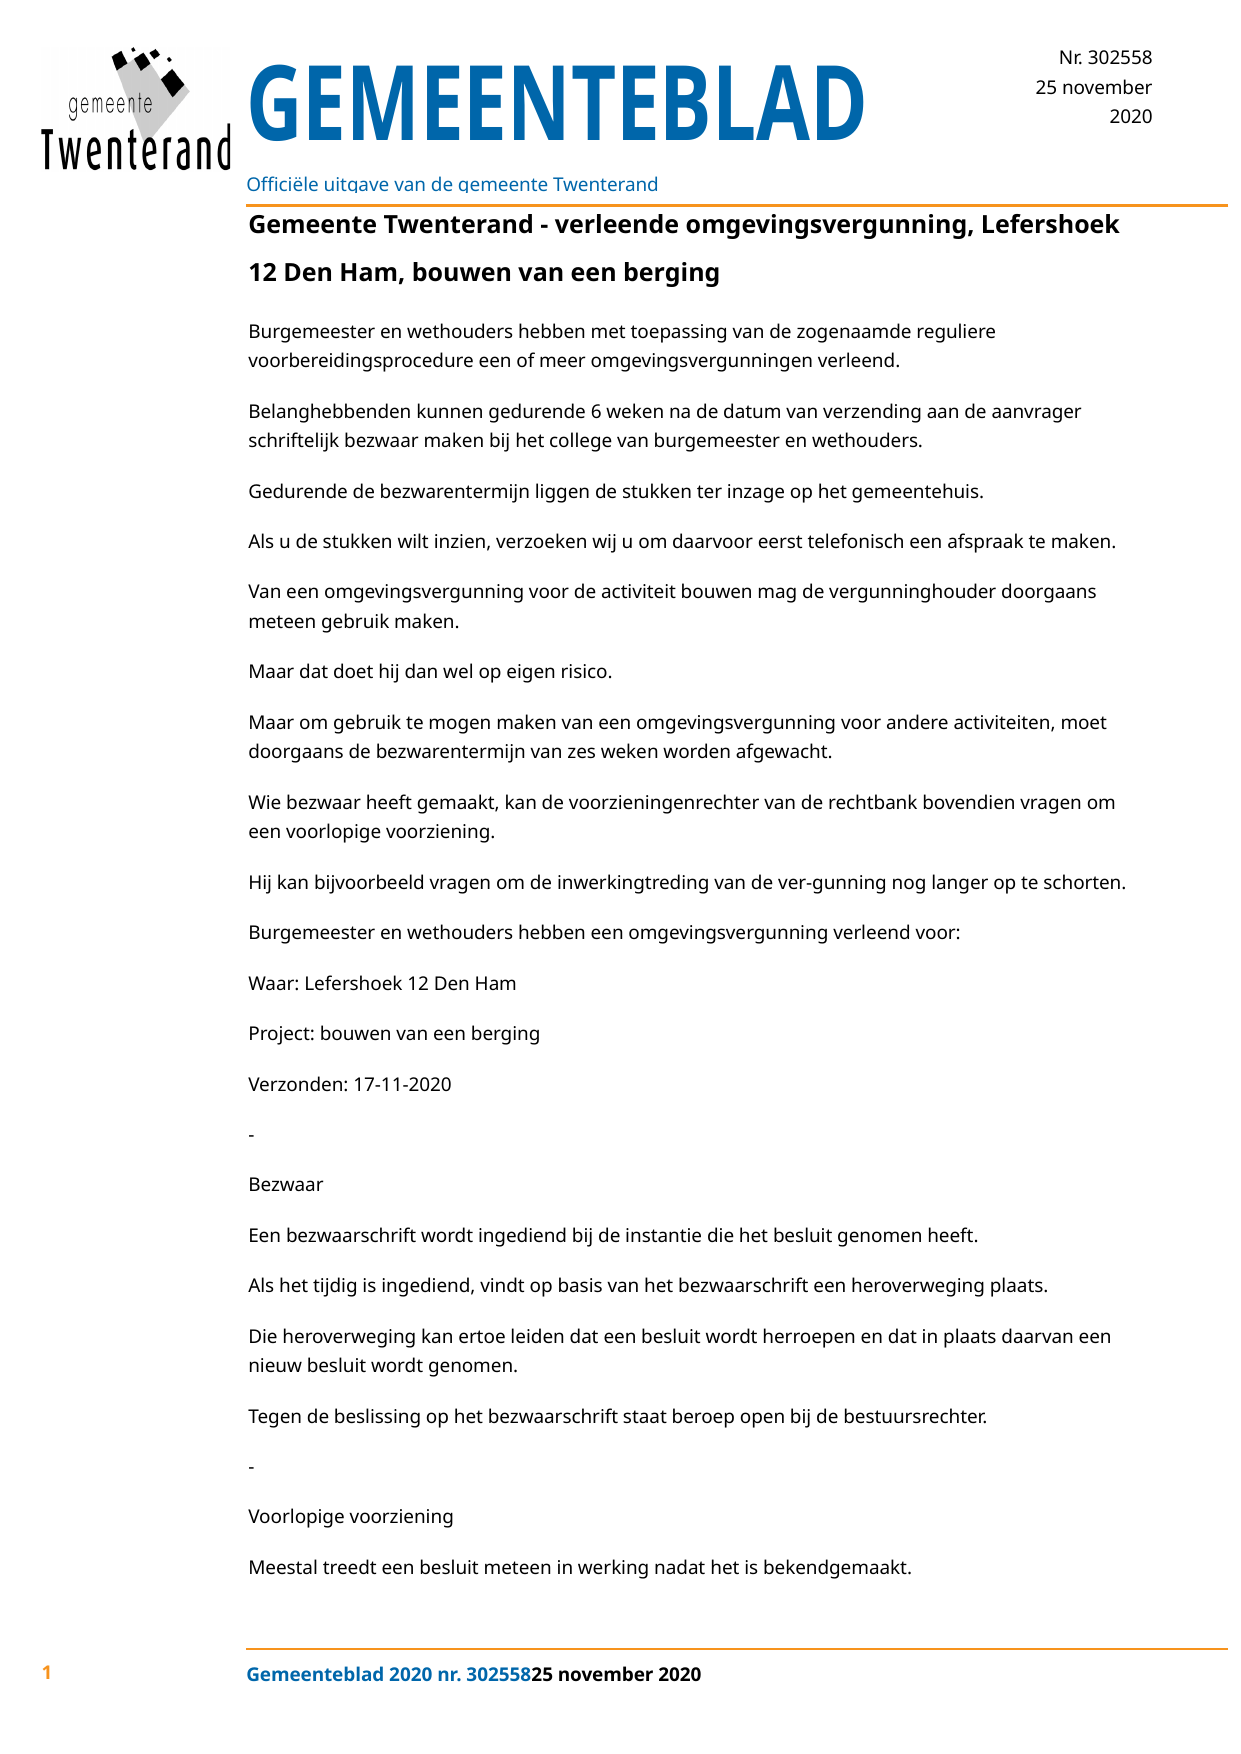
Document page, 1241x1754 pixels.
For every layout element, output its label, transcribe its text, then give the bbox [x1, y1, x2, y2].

text Burgemeester en wethouders hebben een omgevingsvergunning verleend voor: [248, 919, 1152, 945]
text Hij kan bijvoorbeeld vragen om de inwerkingtreding van de ver-gunning nog langer op te schorten. [248, 869, 1152, 895]
picture [41, 47, 231, 172]
text Burgemeester en wethouders hebben met toepassing van de zogenaamde reguliere voorbereidingsprocedure een of meer omgevingsvergunningen verleend. [248, 318, 1152, 373]
text Als het tijdig is ingediend, vindt op basis van het bezwaarschrift een heroverweging plaats. [248, 1272, 1152, 1298]
text Project: bouwen van een berging [248, 1020, 1152, 1046]
text Maar dat doet hij dan wel op eigen risico. [248, 659, 1152, 684]
text Gedurende de bezwarentermijn liggen de stukken ter inzage op het gemeentehuis. [248, 478, 1152, 504]
text Maar om gebruik te mogen maken van een omgevingsvergunning voor andere activiteiten, moet doorgaans de bezwarentermijn van zes weken worden afgewacht. [248, 709, 1152, 764]
text Waar: Lefershoek 12 Den Ham [248, 970, 1152, 996]
text Gemeente Twenterand - verleende omgevingsvergunning, Lefershoek 12 Den Ham, bouwen van een berging [248, 207, 1152, 288]
text Voorlopige voorziening [248, 1504, 1152, 1529]
text Een bezwaarschrift wordt ingediend bij de instantie die het besluit genomen heeft. [248, 1222, 1152, 1248]
text Tegen de beslissing op het bezwaarschrift staat beroep open bij de bestuursrechter. [248, 1403, 1152, 1429]
text Verzonden: 17-11-2020 [248, 1071, 1152, 1097]
text Van een omgevingsvergunning voor de activiteit bouwen mag de vergunninghouder doorgaans meteen gebruik maken. [248, 579, 1152, 634]
text Meestal treedt een besluit meteen in werking nadat het is bekendgemaakt. [248, 1554, 1152, 1580]
text Bezwaar [248, 1172, 1152, 1197]
text Die heroverweging kan ertoe leiden dat een besluit wordt herroepen en dat in plaats daarvan een nieuw besluit wordt genomen. [248, 1323, 1152, 1378]
text Belanghebbenden kunnen gedurende 6 weken na de datum van verzending aan de aanvrager schriftelijk bezwaar maken bij het college van burgemeester en wethouders. [248, 398, 1152, 453]
text - [248, 1453, 1152, 1479]
text - [248, 1121, 1152, 1147]
text Wie bezwaar heeft gemaakt, kan de voorzieningenrechter van de rechtbank bovendien vragen om een voorlopige voorziening. [248, 789, 1152, 844]
text Als u de stukken wilt inzien, verzoeken wij u om daarvoor eerst telefonisch een afspraak te maken. [248, 528, 1152, 554]
